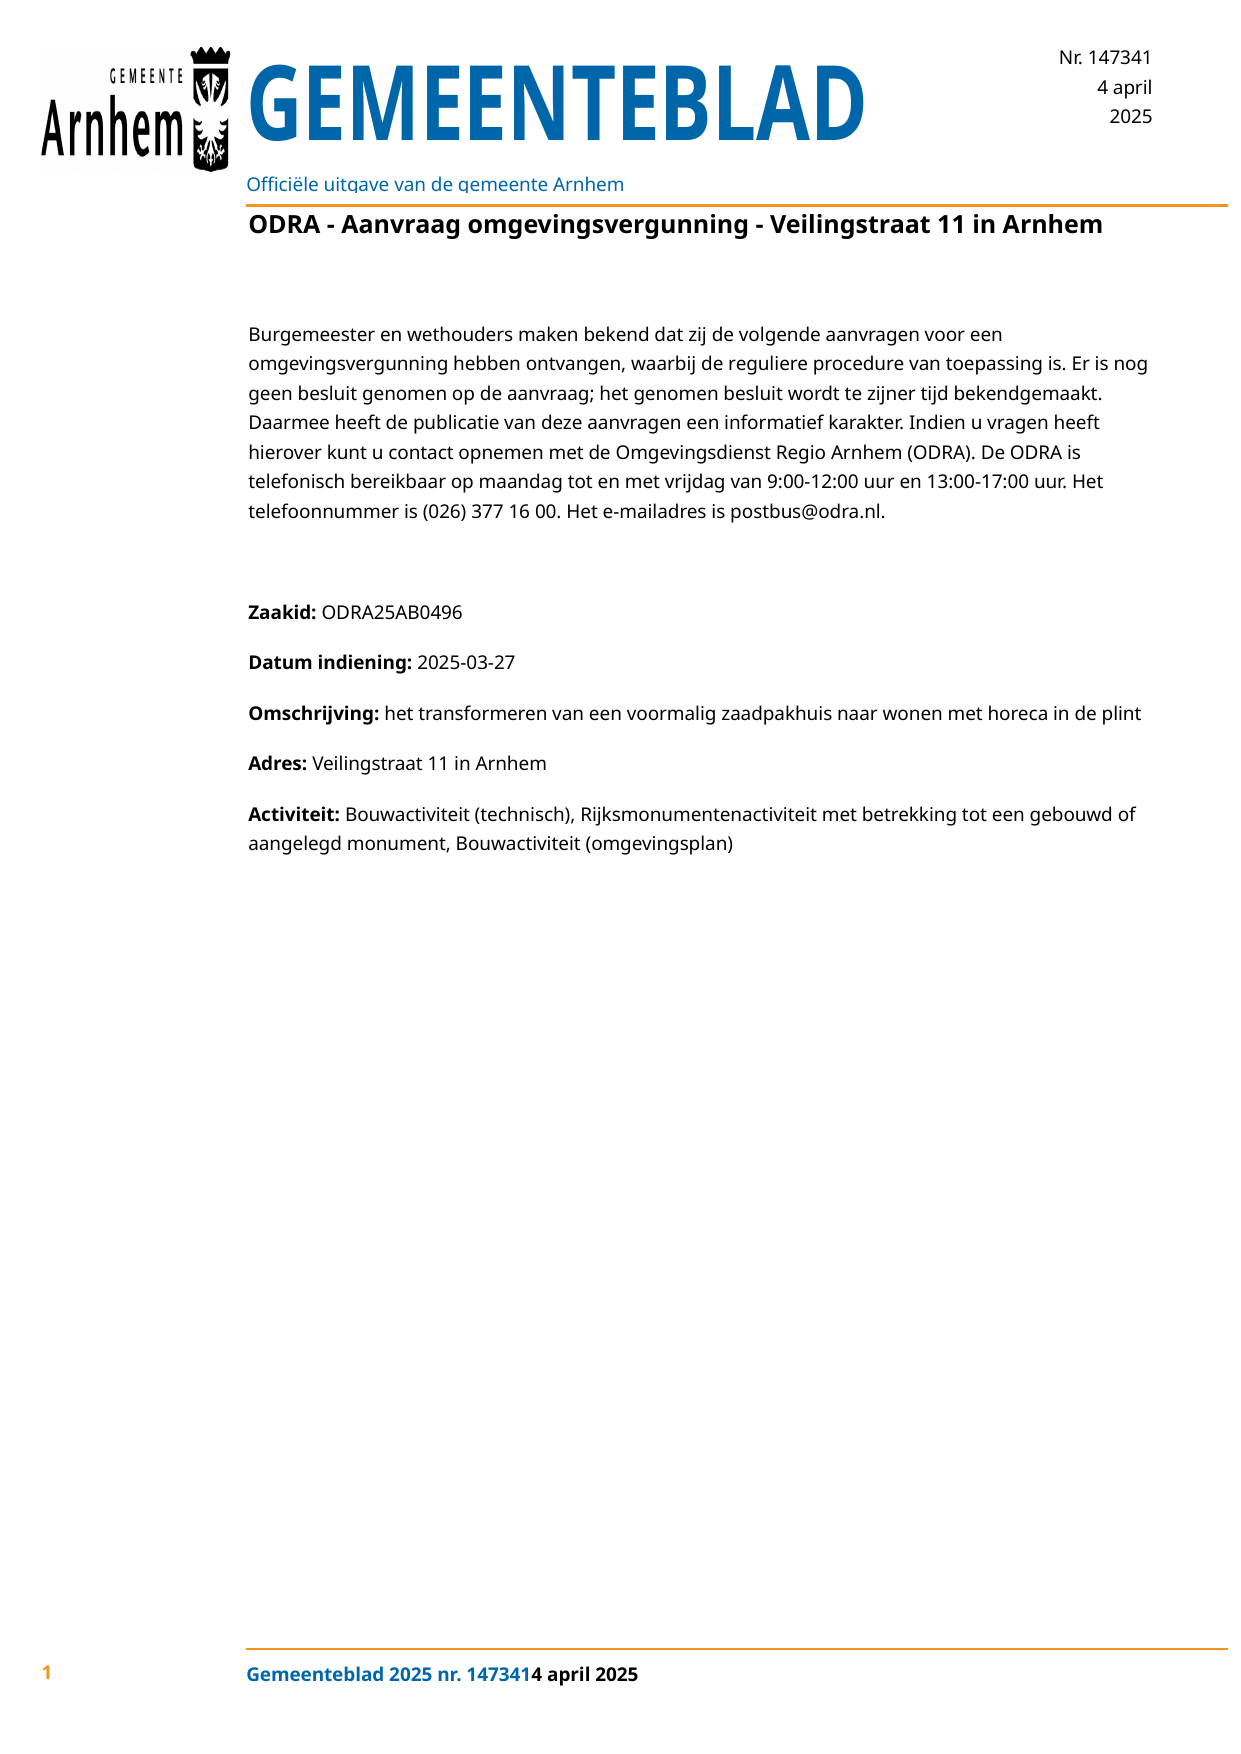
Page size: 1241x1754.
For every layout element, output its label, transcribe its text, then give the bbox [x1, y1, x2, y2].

picture [41, 47, 231, 172]
text ODRA - Aanvraag omgevingsvergunning - Veilingstraat 11 in Arnhem [248, 207, 1152, 241]
text Datum indiening: 2025-03-27 [248, 649, 1152, 675]
text Burgemeester en wethouders maken bekend dat zij de volgende aanvragen voor een omgevingsvergunning hebben ontvangen, waarbij de reguliere procedure van toepassing is. Er is nog geen besluit genomen op de aanvraag; het genomen besluit wordt te zijner tijd bekendgemaakt. Daarmee heeft de publicatie van deze aanvragen een informatief karakter. Indien u vragen heeft hierover kunt u contact opnemen met de Omgevingsdienst Regio Arnhem (ODRA). De ODRA is telefonisch bereikbaar op maandag tot en met vrijdag van 9:00-12:00 uur en 13:00-17:00 uur. Het telefoonnummer is (026) 377 16 00. Het e-mailadres is postbus@odra.nl. [248, 321, 1152, 524]
text Zaakid: ODRA25AB0496 [248, 599, 1152, 625]
text Omschrijving: het transformeren van een voormalig zaadpakhuis naar wonen met horeca in de plint [248, 700, 1152, 726]
text Adres: Veilingstraat 11 in Arnhem [248, 750, 1152, 776]
text Activiteit: Bouwactiviteit (technisch), Rijksmonumentenactiviteit met betrekking tot een gebouwd of aangelegd monument, Bouwactiviteit (omgevingsplan) [248, 801, 1152, 856]
